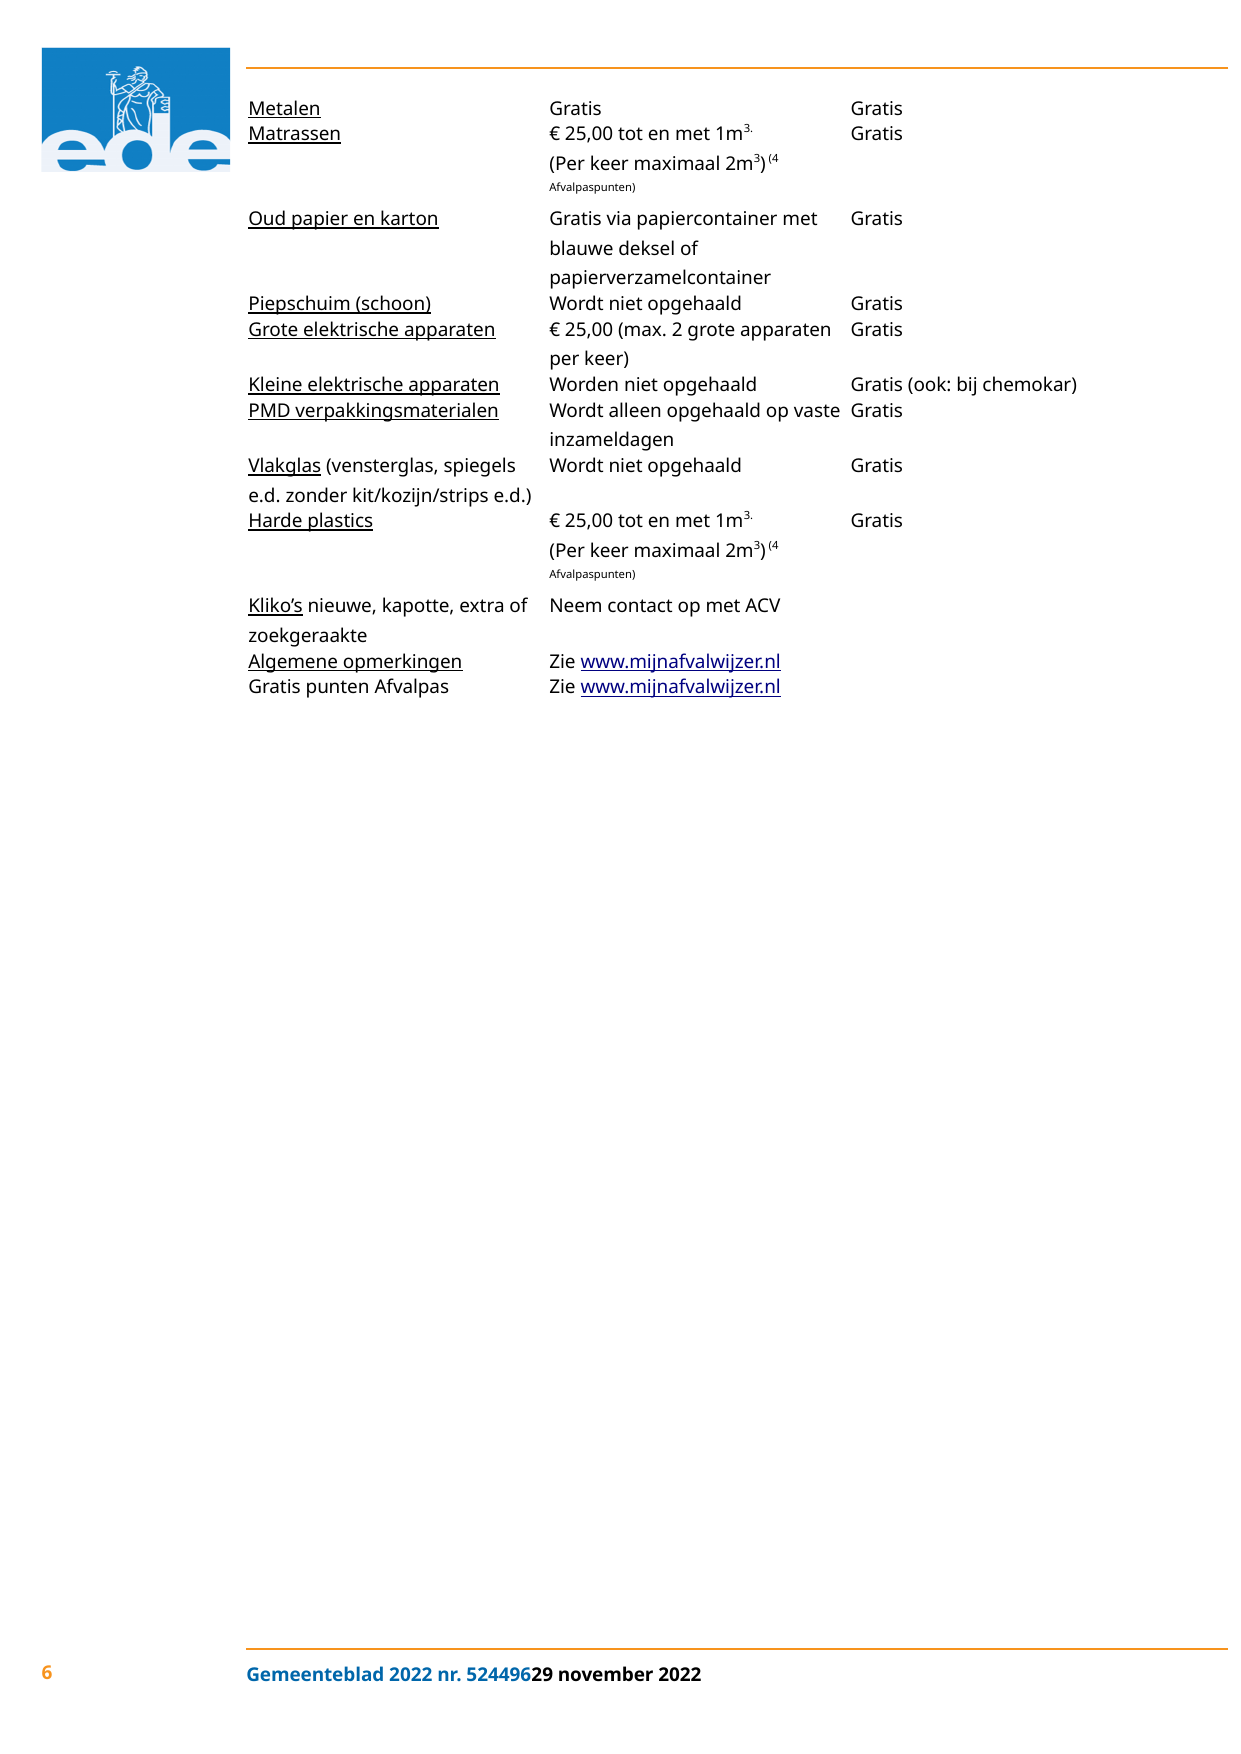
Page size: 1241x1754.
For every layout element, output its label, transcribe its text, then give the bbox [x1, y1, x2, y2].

table_cell [850, 593, 1152, 648]
table_cell Gratis [850, 316, 1152, 371]
table_cell [850, 674, 1152, 699]
table_cell Kleine elektrische apparaten [248, 371, 549, 397]
table_cell Gratis via papiercontainer met blauwe deksel of papierverzamelcontainer [549, 205, 850, 290]
table_cell Harde plastics [248, 508, 549, 593]
table_cell Wordt alleen opgehaald op vaste inzameldagen [549, 397, 850, 452]
table_cell [850, 648, 1152, 674]
table_cell Gratis (ook: bij chemokar) [850, 371, 1152, 397]
table_cell Kliko’s nieuwe, kapotte, extra of zoekgeraakte [248, 593, 549, 648]
table_cell Worden niet opgehaald [549, 371, 850, 397]
table_cell Gratis [549, 95, 850, 121]
table_cell Gratis [850, 290, 1152, 316]
table_cell € 25,00 tot en met 1m3. (Per keer maximaal 2m3) (4 Afvalpaspunten) [549, 121, 850, 205]
table_cell Grote elektrische apparaten [248, 316, 549, 371]
table_cell € 25,00 tot en met 1m3. (Per keer maximaal 2m3) (4 Afvalpaspunten) [549, 508, 850, 593]
table_cell Oud papier en karton [248, 205, 549, 290]
table_cell € 25,00 (max. 2 grote apparaten per keer) [549, 316, 850, 371]
table_cell Gratis [850, 121, 1152, 205]
table_cell Gratis [850, 205, 1152, 290]
table_cell Gratis [850, 453, 1152, 508]
table_cell Gratis [850, 95, 1152, 121]
table_cell Metalen [248, 95, 549, 121]
table_cell Gratis [850, 508, 1152, 593]
picture [41, 47, 231, 172]
table_cell Piepschuim (schoon) [248, 290, 549, 316]
table_cell Gratis punten Afvalpas [248, 674, 549, 699]
table_cell Neem contact op met ACV [549, 593, 850, 648]
table_cell Vlakglas (vensterglas, spiegels e.d. zonder kit/kozijn/strips e.d.) [248, 453, 549, 508]
table_cell Algemene opmerkingen [248, 648, 549, 674]
table_cell PMD verpakkingsmaterialen [248, 397, 549, 452]
table_cell Wordt niet opgehaald [549, 453, 850, 508]
table_cell Gratis [850, 397, 1152, 452]
table_cell Zie www.mijnafvalwijzer.nl [549, 648, 850, 674]
table_cell Zie www.mijnafvalwijzer.nl [549, 674, 850, 699]
table_cell Wordt niet opgehaald [549, 290, 850, 316]
table_cell Matrassen [248, 121, 549, 205]
